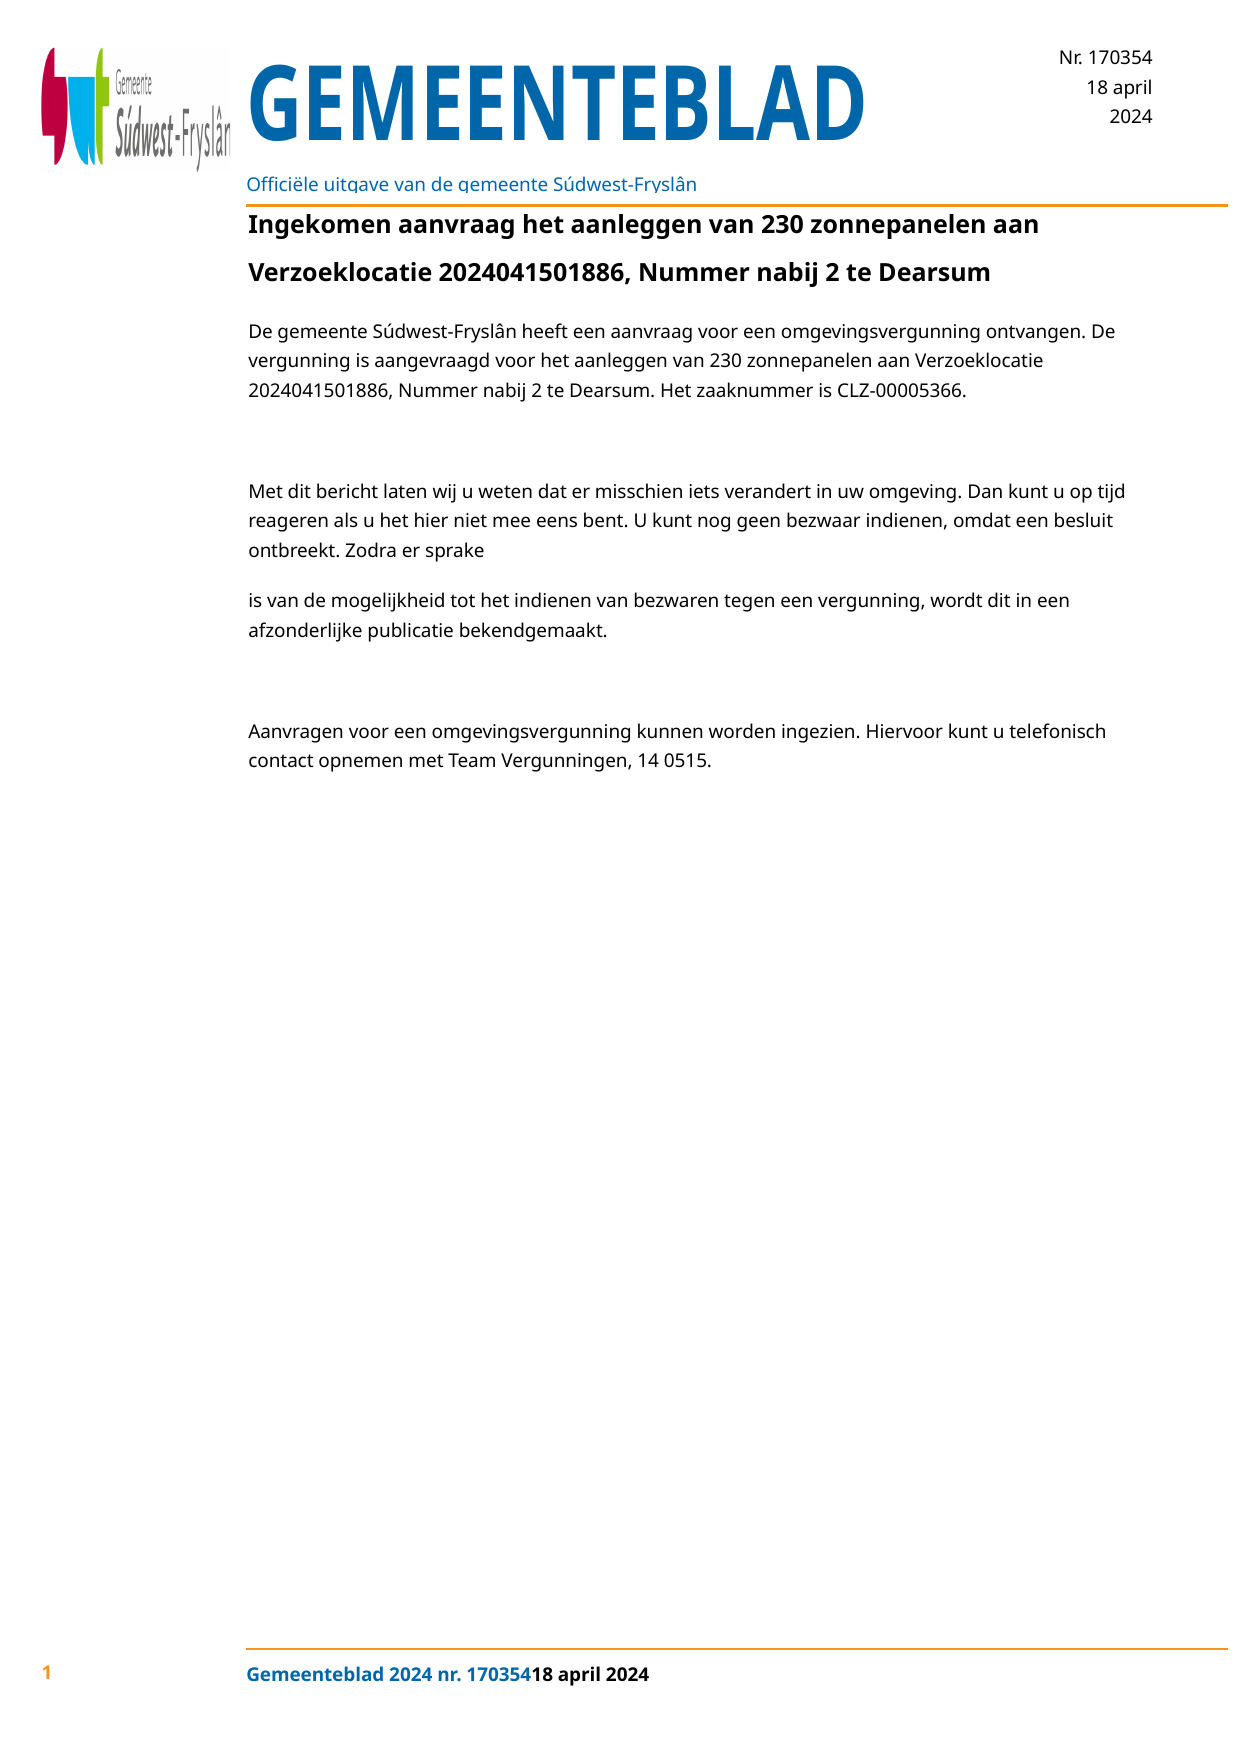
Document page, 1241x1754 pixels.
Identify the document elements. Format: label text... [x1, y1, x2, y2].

text De gemeente Súdwest-Fryslân heeft een aanvraag voor een omgevingsvergunning ontvangen. De vergunning is aangevraagd voor het aanleggen van 230 zonnepanelen aan Verzoeklocatie 2024041501886, Nummer nabij 2 te Dearsum. Het zaaknummer is CLZ-00005366. [248, 318, 1152, 403]
picture [41, 47, 231, 172]
text Ingekomen aanvraag het aanleggen van 230 zonnepanelen aan Verzoeklocatie 2024041501886, Nummer nabij 2 te Dearsum [248, 207, 1152, 288]
text Met dit bericht laten wij u weten dat er misschien iets verandert in uw omgeving. Dan kunt u op tijd reageren als u het hier niet mee eens bent. U kunt nog geen bezwaar indienen, omdat een besluit ontbreekt. Zodra er sprake [248, 478, 1152, 563]
text Aanvragen voor een omgevingsvergunning kunnen worden ingezien. Hiervoor kunt u telefonisch contact opnemen met Team Vergunningen, 14 0515. [248, 718, 1152, 773]
text is van de mogelijkheid tot het indienen van bezwaren tegen een vergunning, wordt dit in een afzonderlijke publicatie bekendgemaakt. [248, 587, 1152, 643]
